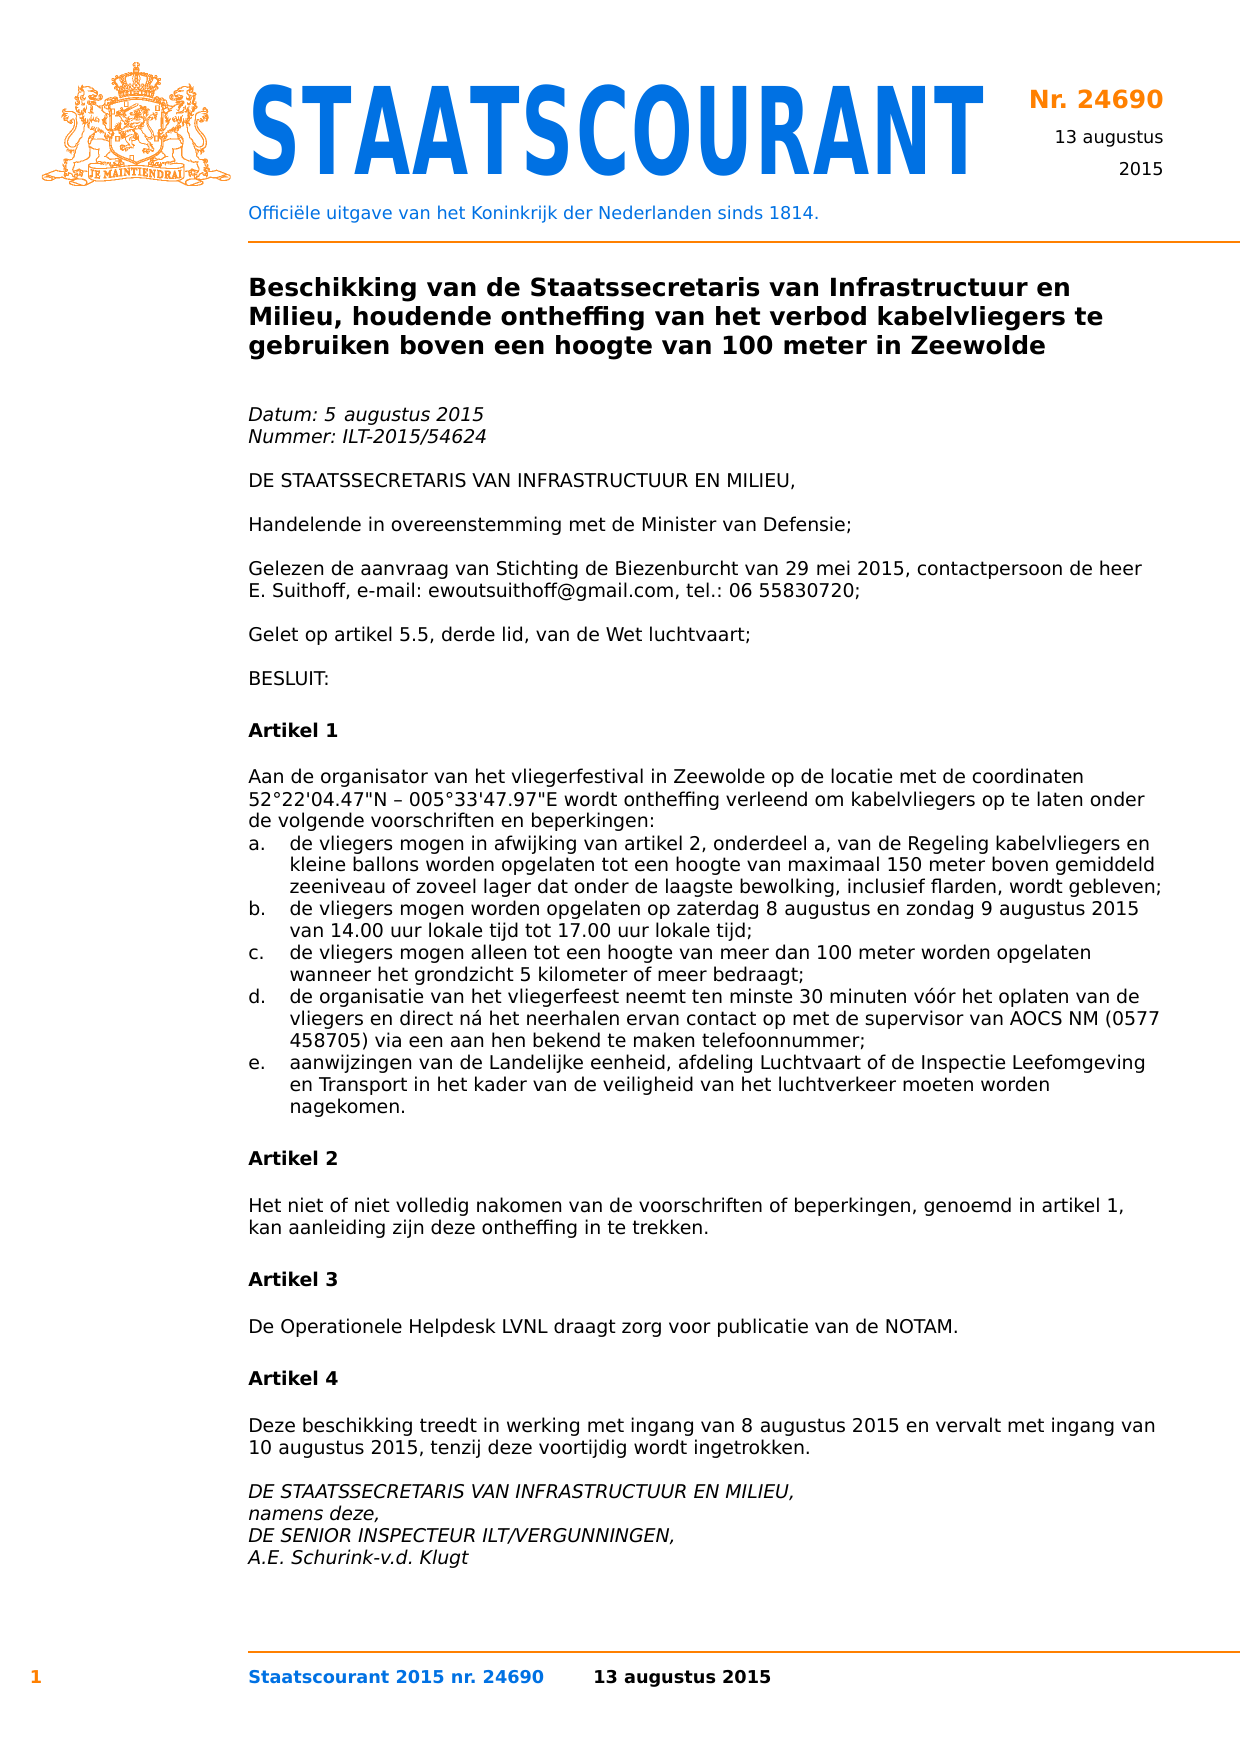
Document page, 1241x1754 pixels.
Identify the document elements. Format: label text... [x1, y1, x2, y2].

subtitle Artikel 1 [248, 719, 1163, 741]
text BESLUIT: [248, 667, 1163, 689]
text DE STAATSSECRETARIS VAN INFRASTRUCTUUR EN MILIEU, [248, 470, 1163, 492]
subtitle Artikel 3 [248, 1269, 1163, 1291]
table_header Nr. 24690 [998, 62, 1240, 121]
text d. de organisatie van het vliegerfeest neemt ten minste 30 minuten vóór het oplaten van de vliegers en direct ná het neerhalen ervan contact op met de supervisor van AOCS NM (0577 458705) via een aan hen bekend te maken telefoonnummer; [248, 986, 1163, 1052]
text Gelezen de aanvraag van Stichting de Biezenburcht van 29 mei 2015, contactpersoon de heer E. Suithoff, e-mail: ewoutsuithoff@gmail.com, tel.: 06 55830720; [248, 558, 1163, 602]
text Het niet of niet volledig nakomen van de voorschriften of beperkingen, genoemd in artikel 1, kan aanleiding zijn deze ontheffing in te trekken. [248, 1195, 1163, 1239]
text e. aanwijzingen van de Landelijke eenheid, afdeling Luchtvaart of de Inspectie Leefomgeving en Transport in het kader van de veiligheid van het luchtverkeer moeten worden nagekomen. [248, 1052, 1163, 1118]
table_cell Officiële uitgave van het Koninkrijk der Nederlanden sinds 1814. [248, 203, 1240, 241]
text Aan de organisator van het vliegerfestival in Zeewolde op de locatie met de coordinaten 52°22'04.47"N – 005°33'47.97"E wordt ontheffing verleend om kabelvliegers op te laten onder de volgende voorschriften en beperkingen: [248, 766, 1163, 832]
text Gelet op artikel 5.5, derde lid, van de Wet luchtvaart; [248, 624, 1163, 646]
table_header [25, 62, 248, 241]
subtitle Beschikking van de Staatssecretaris van Infrastructuur en Milieu, houdende ontheffing van het verbod kabelvliegers te gebruiken boven een hoogte van 100 meter in Zeewolde [248, 273, 1163, 361]
table_header STAATSCOURANT [248, 62, 998, 203]
table_cell 13 augustus [998, 121, 1240, 153]
text b. de vliegers mogen worden opgelaten op zaterdag 8 augustus en zondag 9 augustus 2015 van 14.00 uur lokale tijd tot 17.00 uur lokale tijd; [248, 898, 1163, 942]
subtitle Artikel 4 [248, 1368, 1163, 1390]
text Datum: 5 augustus 2015 [248, 404, 1163, 426]
text Nummer: ILT-2015/54624 [248, 426, 1163, 448]
text DE STAATSSECRETARIS VAN INFRASTRUCTUUR EN MILIEU, namens deze, DE SENIOR INSPECTEUR ILT/VERGUNNINGEN, A.E. Schurink-v.d. Klugt [248, 1481, 1163, 1569]
text Deze beschikking treedt in werking met ingang van 8 augustus 2015 en vervalt met ingang van 10 augustus 2015, tenzij deze voortijdig wordt ingetrokken. [248, 1415, 1163, 1459]
table_cell 2015 [998, 153, 1240, 203]
text Handelende in overeenstemming met de Minister van Defensie; [248, 514, 1163, 536]
text De Operationele Helpdesk LVNL draagt zorg voor publicatie van de NOTAM. [248, 1316, 1163, 1338]
subtitle Artikel 2 [248, 1148, 1163, 1170]
picture [41, 62, 231, 186]
text a. de vliegers mogen in afwijking van artikel 2, onderdeel a, van de Regeling kabelvliegers en kleine ballons worden opgelaten tot een hoogte van maximaal 150 meter boven gemiddeld zeeniveau of zoveel lager dat onder de laagste bewolking, inclusief flarden, wordt gebleven; [248, 832, 1163, 898]
text c. de vliegers mogen alleen tot een hoogte van meer dan 100 meter worden opgelaten wanneer het grondzicht 5 kilometer of meer bedraagt; [248, 942, 1163, 986]
